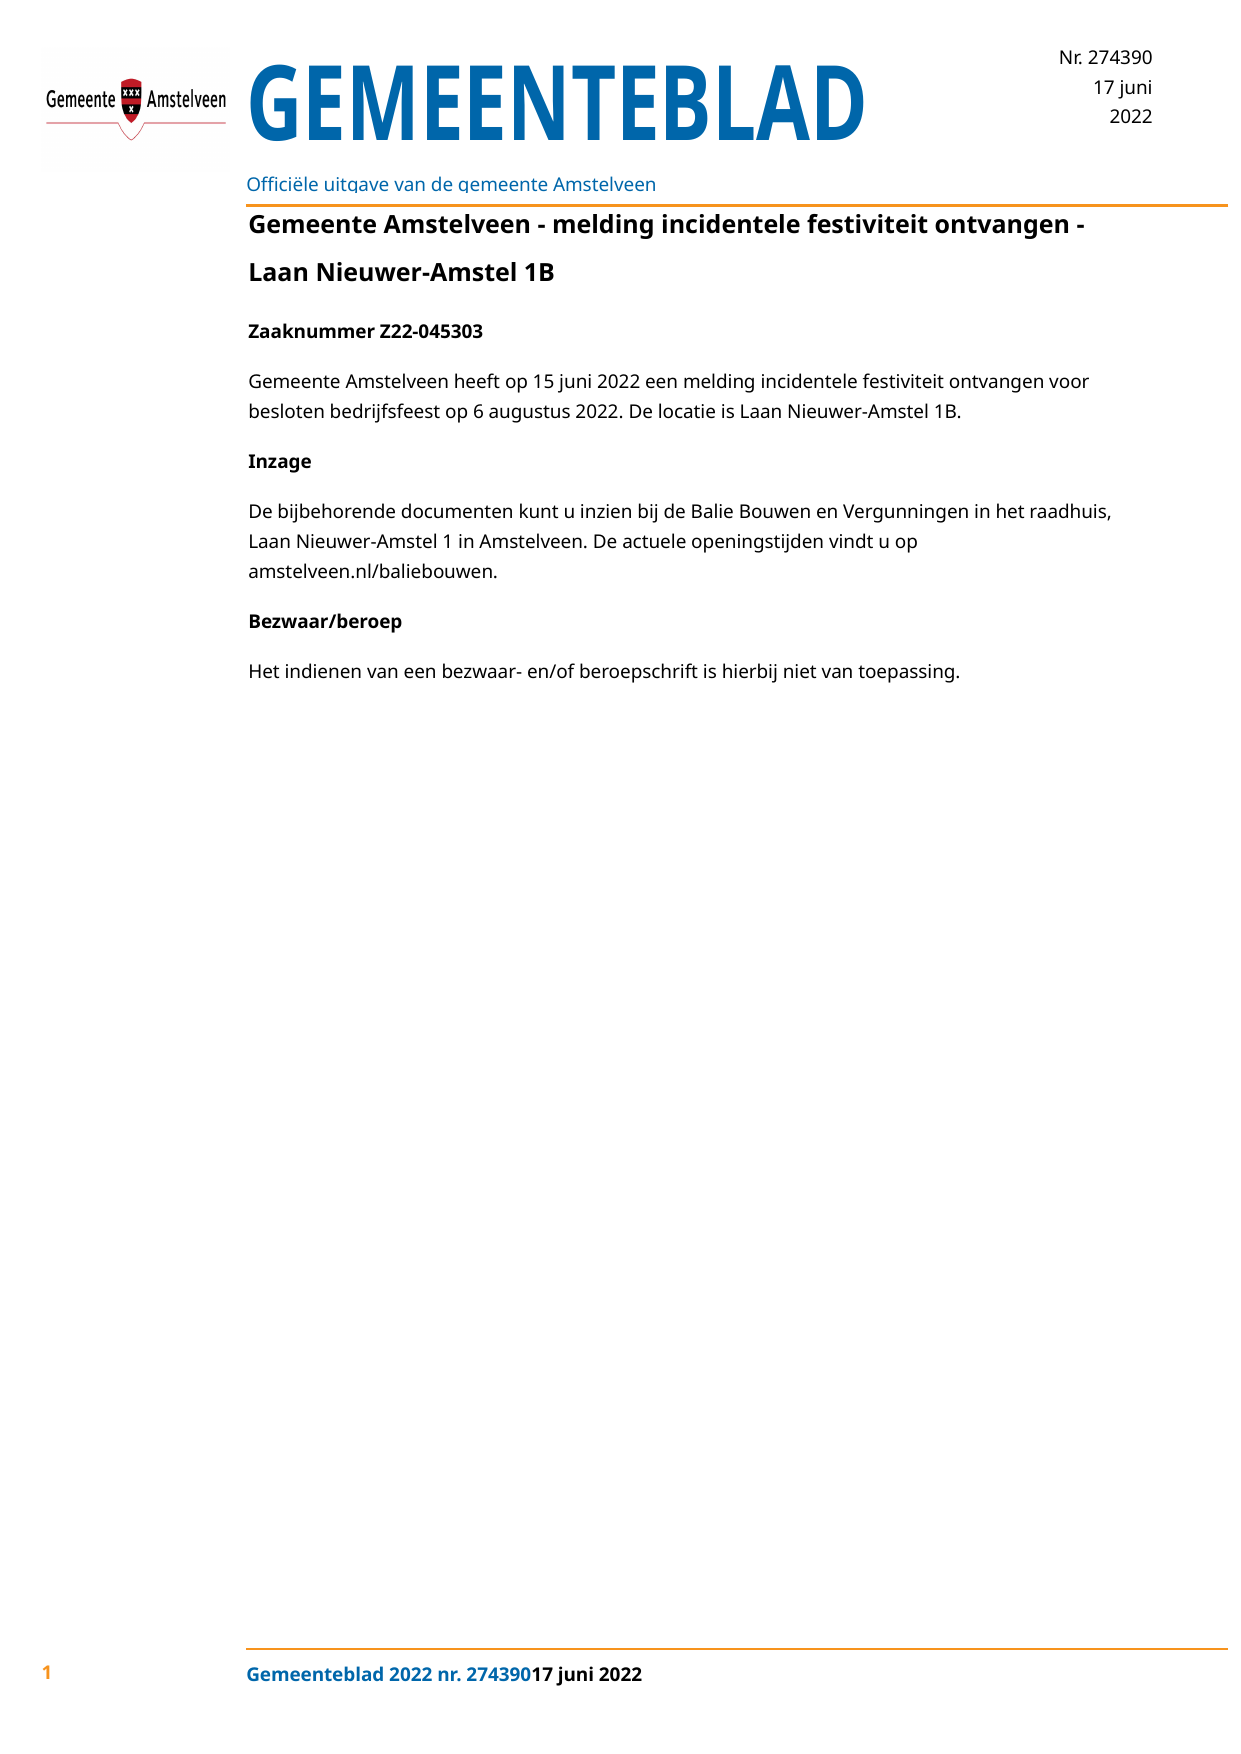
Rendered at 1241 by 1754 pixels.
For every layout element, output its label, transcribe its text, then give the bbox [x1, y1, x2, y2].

text Het indienen van een bezwaar- en/of beroepschrift is hierbij niet van toepassing. [248, 659, 1152, 684]
text Inzage [248, 448, 1152, 474]
text Bezwaar/beroep [248, 608, 1152, 634]
text Gemeente Amstelveen heeft op 15 juni 2022 een melding incidentele festiviteit ontvangen voor besloten bedrijfsfeest op 6 augustus 2022. De locatie is Laan Nieuwer-Amstel 1B. [248, 368, 1152, 424]
text Zaaknummer Z22-045303 [248, 318, 1152, 344]
text Gemeente Amstelveen - melding incidentele festiviteit ontvangen - Laan Nieuwer-Amstel 1B [248, 207, 1152, 288]
picture [41, 47, 231, 172]
text De bijbehorende documenten kunt u inzien bij de Balie Bouwen en Vergunningen in het raadhuis, Laan Nieuwer-Amstel 1 in Amstelveen. De actuele openingstijden vindt u op amstelveen.nl/baliebouwen. [248, 499, 1152, 584]
